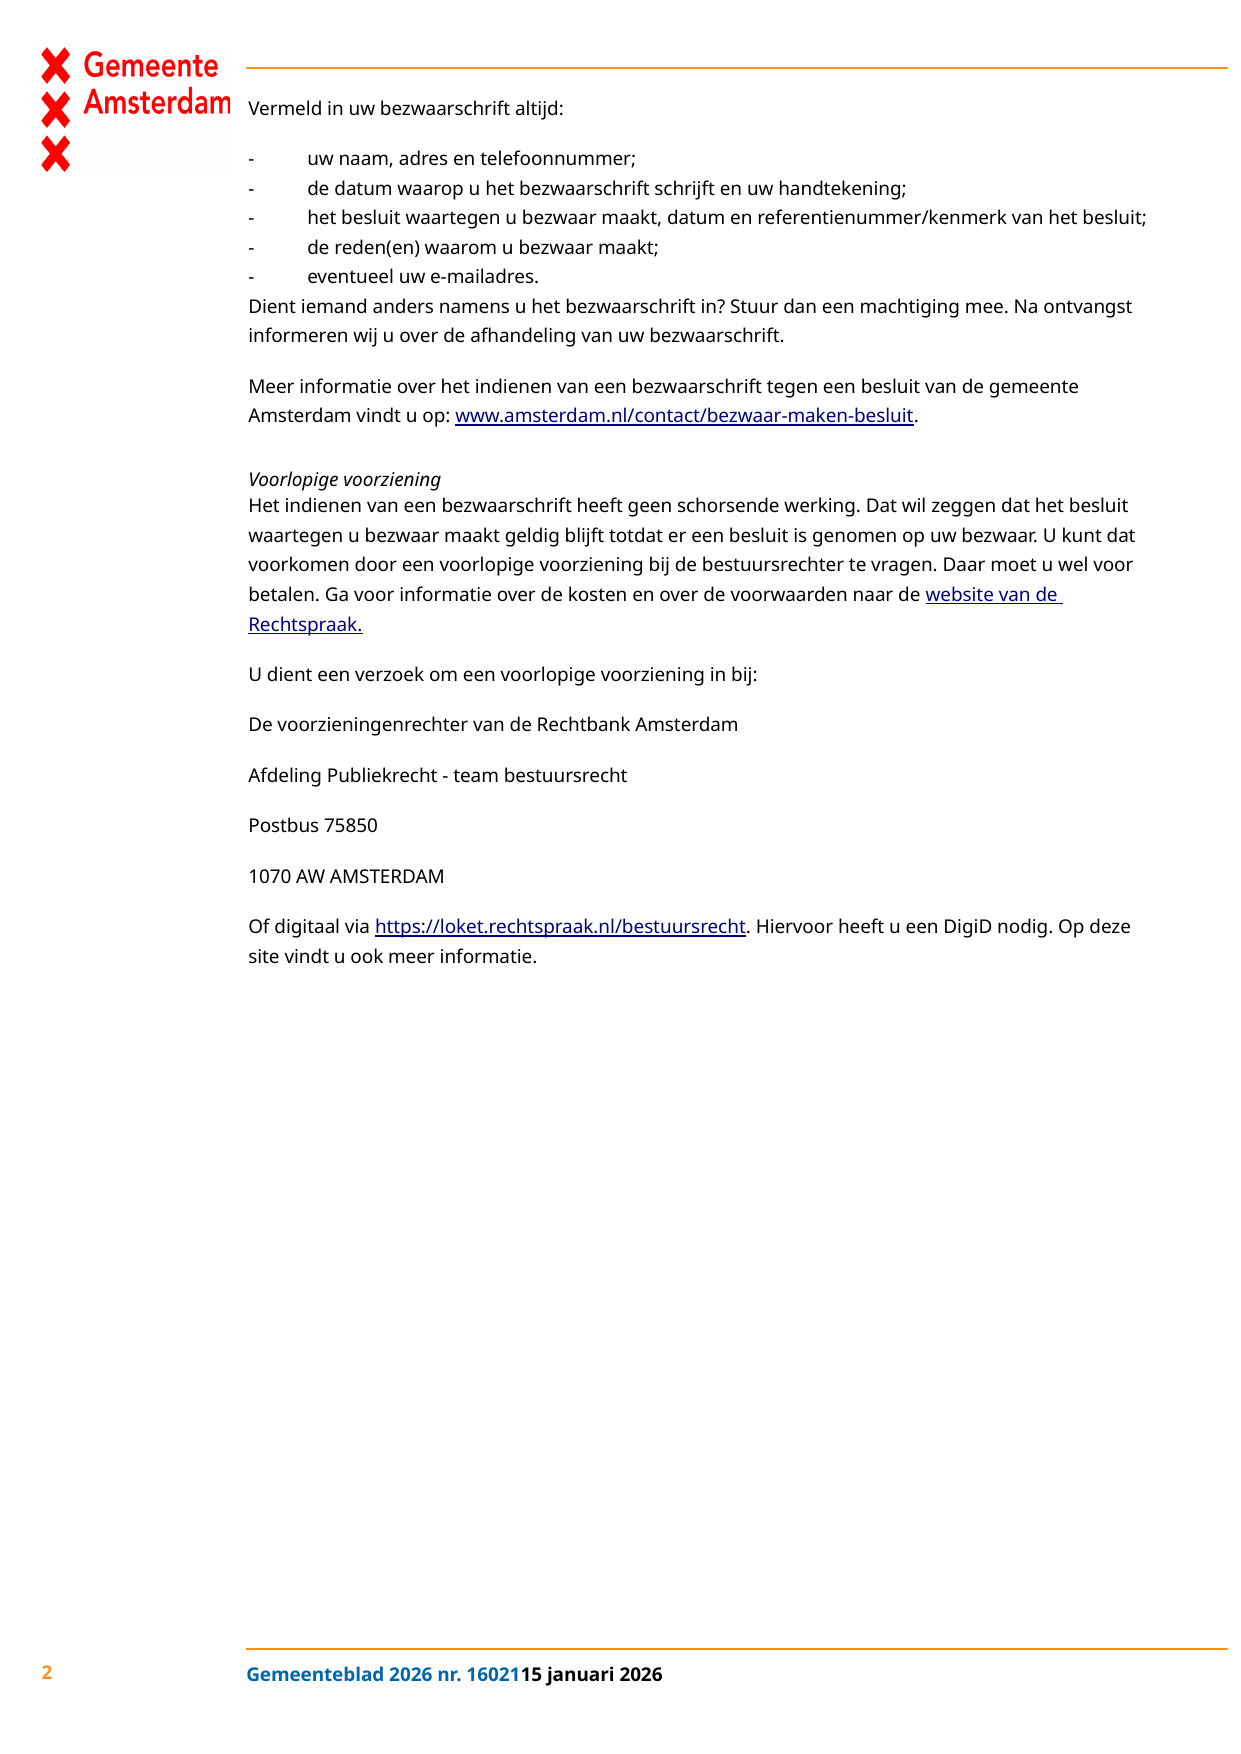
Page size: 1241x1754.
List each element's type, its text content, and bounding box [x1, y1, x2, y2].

text 1070 AW AMSTERDAM [248, 863, 1152, 888]
list uw naam, adres en telefoonnummer; [248, 145, 1152, 171]
text Afdeling Publiekrecht - team bestuursrecht [248, 762, 1152, 788]
text Vermeld in uw bezwaarschrift altijd: [248, 95, 1152, 121]
text U dient een verzoek om een voorlopige voorziening in bij: [248, 661, 1152, 687]
text Voorlopige voorziening [248, 467, 1152, 492]
picture [41, 47, 231, 172]
text Meer informatie over het indienen van een bezwaarschrift tegen een besluit van de gemeente Amsterdam vindt u op: www.amsterdam.nl/contact/bezwaar-maken-besluit. [248, 373, 1152, 428]
text Dient iemand anders namens u het bezwaarschrift in? Stuur dan een machtiging mee. Na ontvangst informeren wij u over de afhandeling van uw bezwaarschrift. [248, 293, 1152, 348]
text Of digitaal via https://loket.rechtspraak.nl/bestuursrecht. Hiervoor heeft u een DigiD nodig. Op deze site vindt u ook meer informatie. [248, 913, 1152, 968]
list het besluit waartegen u bezwaar maakt, datum en referentienummer/kenmerk van het besluit; [248, 204, 1152, 230]
text Postbus 75850 [248, 812, 1152, 838]
text Het indienen van een bezwaarschrift heeft geen schorsende werking. Dat wil zeggen dat het besluit waartegen u bezwaar maakt geldig blijft totdat er een besluit is genomen op uw bezwaar. U kunt dat voorkomen door een voorlopige voorziening bij de bestuursrechter te vragen. Daar moet u wel voor betalen. Ga voor informatie over de kosten en over de voorwaarden naar de website van de Rechtspraak. [248, 492, 1152, 636]
list eventueel uw e-mailadres. [248, 263, 1152, 289]
text De voorzieningenrechter van de Rechtbank Amsterdam [248, 712, 1152, 737]
list de reden(en) waarom u bezwaar maakt; [248, 234, 1152, 260]
list de datum waarop u het bezwaarschrift schrijft en uw handtekening; [248, 175, 1152, 201]
